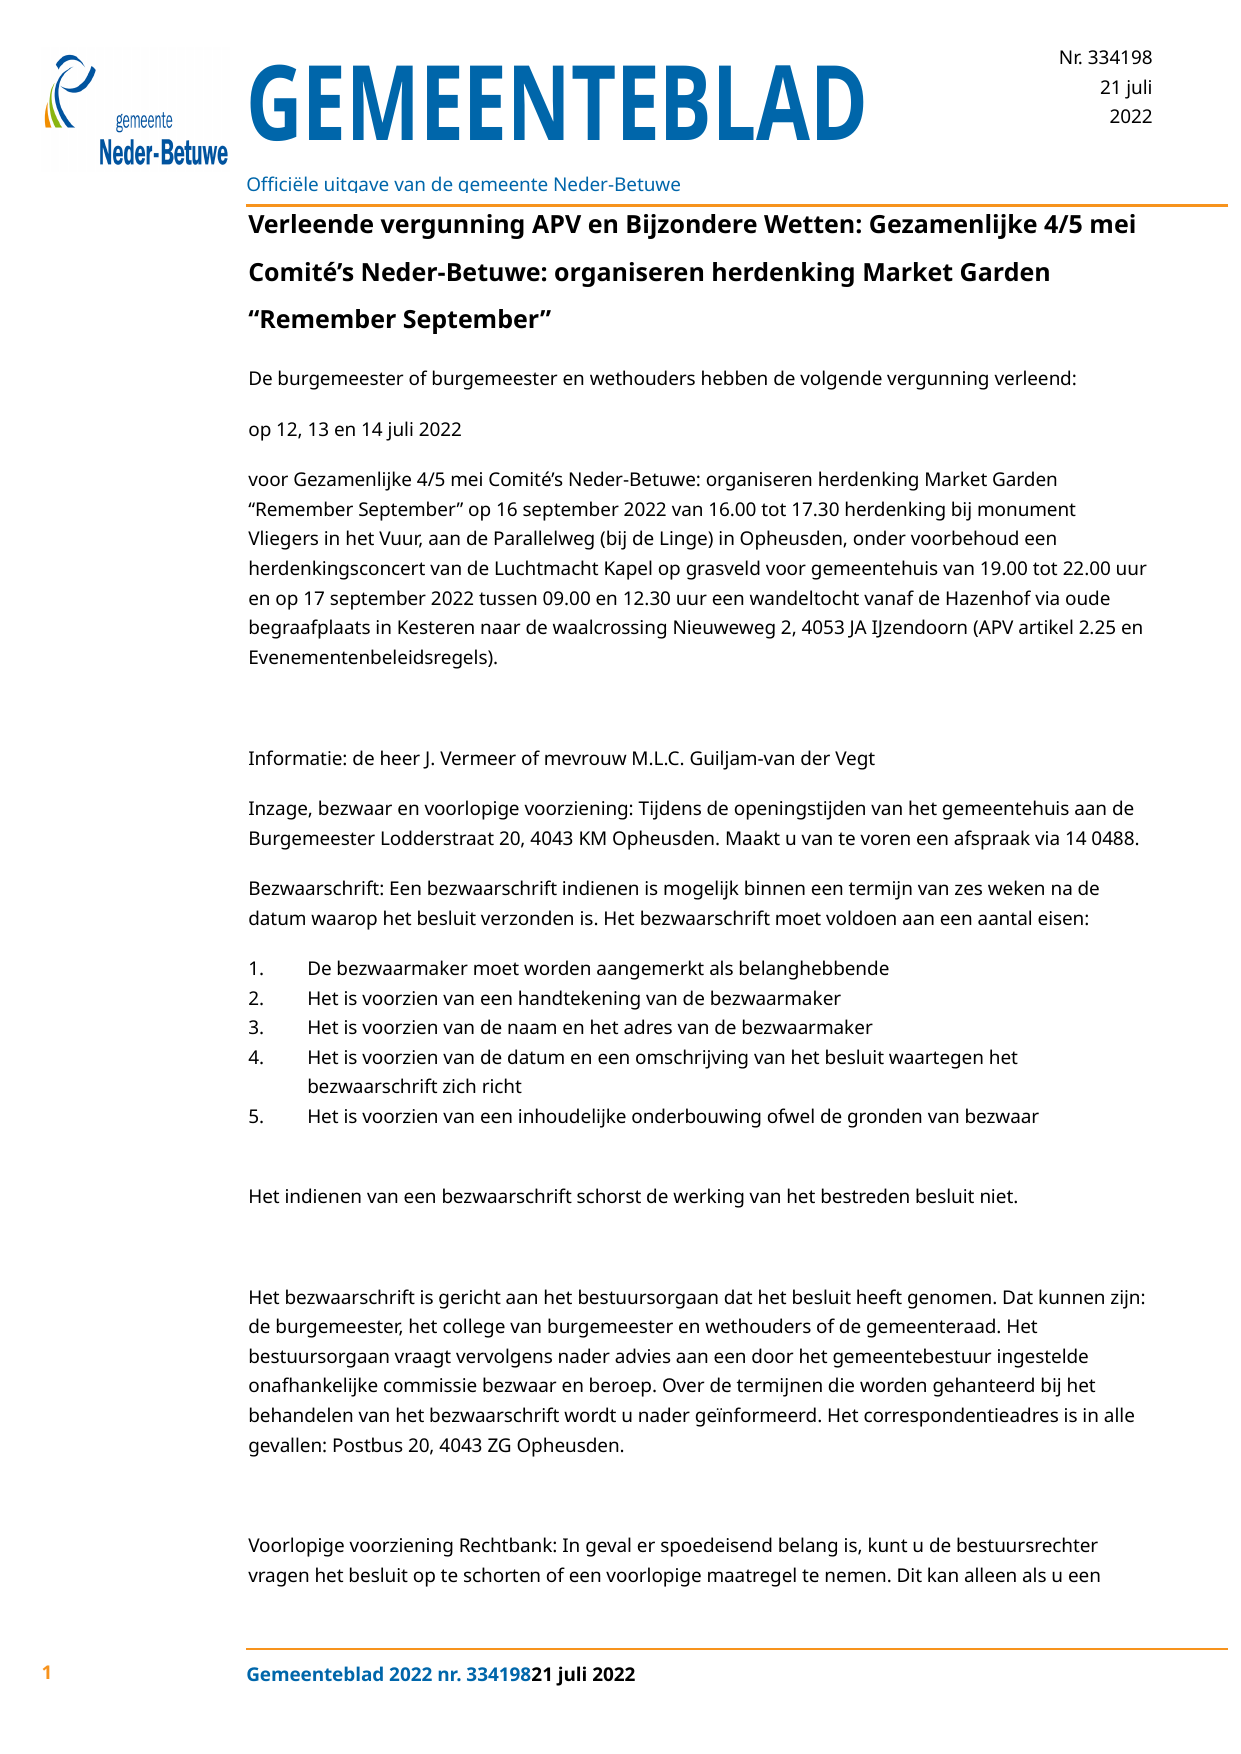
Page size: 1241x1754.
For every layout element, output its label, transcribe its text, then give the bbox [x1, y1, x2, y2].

text voor Gezamenlijke 4/5 mei Comité’s Neder-Betuwe: organiseren herdenking Market Garden “Remember September” op 16 september 2022 van 16.00 tot 17.30 herdenking bij monument Vliegers in het Vuur, aan de Parallelweg (bij de Linge) in Opheusden, onder voorbehoud een herdenkingsconcert van de Luchtmacht Kapel op grasveld voor gemeentehuis van 19.00 tot 22.00 uur en op 17 september 2022 tussen 09.00 en 12.30 uur een wandeltocht vanaf de Hazenhof via oude begraafplaats in Kesteren naar de waalcrossing Nieuweweg 2, 4053 JA IJzendoorn (APV artikel 2.25 en Evenementenbeleidsregels). [248, 466, 1152, 669]
text Het bezwaarschrift is gericht aan het bestuursorgaan dat het besluit heeft genomen. Dat kunnen zijn: de burgemeester, het college van burgemeester en wethouders of de gemeenteraad. Het bestuursorgaan vraagt vervolgens nader advies aan een door het gemeentebestuur ingestelde onafhankelijke commissie bezwaar en beroep. Over de termijnen die worden gehanteerd bij het behandelen van het bezwaarschrift wordt u nader geïnformeerd. Het correspondentieadres is in alle gevallen: Postbus 20, 4043 ZG Opheusden. [248, 1284, 1152, 1457]
text Verleende vergunning APV en Bijzondere Wetten: Gezamenlijke 4/5 mei Comité’s Neder-Betuwe: organiseren herdenking Market Garden “Remember September” [248, 207, 1152, 336]
text De burgemeester of burgemeester en wethouders hebben de volgende vergunning verleend: [248, 366, 1152, 391]
text Inzage, bezwaar en voorlopige voorziening: Tijdens de openingstijden van het gemeentehuis aan de Burgemeester Lodderstraat 20, 4043 KM Opheusden. Maakt u van te voren een afspraak via 14 0488. [248, 795, 1152, 850]
text Voorlopige voorziening Rechtbank: In geval er spoedeisend belang is, kunt u de bestuursrechter vragen het besluit op te schorten of een voorlopige maatregel te nemen. Dit kan alleen als u een [248, 1533, 1152, 1588]
text Bezwaarschrift: Een bezwaarschrift indienen is mogelijk binnen een termijn van zes weken na de datum waarop het besluit verzonden is. Het bezwaarschrift moet voldoen aan een aantal eisen: [248, 875, 1152, 930]
list Het is voorzien van een inhoudelijke onderbouwing ofwel de gronden van bezwaar [248, 1103, 1152, 1129]
text Informatie: de heer J. Vermeer of mevrouw M.L.C. Guiljam-van der Vegt [248, 745, 1152, 770]
list Het is voorzien van een handtekening van de bezwaarmaker [248, 985, 1152, 1010]
list De bezwaarmaker moet worden aangemerkt als belanghebbende [248, 955, 1152, 981]
text Het indienen van een bezwaarschrift schorst de werking van het bestreden besluit niet. [248, 1183, 1152, 1209]
list Het is voorzien van de datum en een omschrijving van het besluit waartegen het bezwaarschrift zich richt [248, 1044, 1152, 1099]
text op 12, 13 en 14 juli 2022 [248, 416, 1152, 442]
picture [41, 47, 231, 172]
list Het is voorzien van de naam en het adres van de bezwaarmaker [248, 1014, 1152, 1040]
